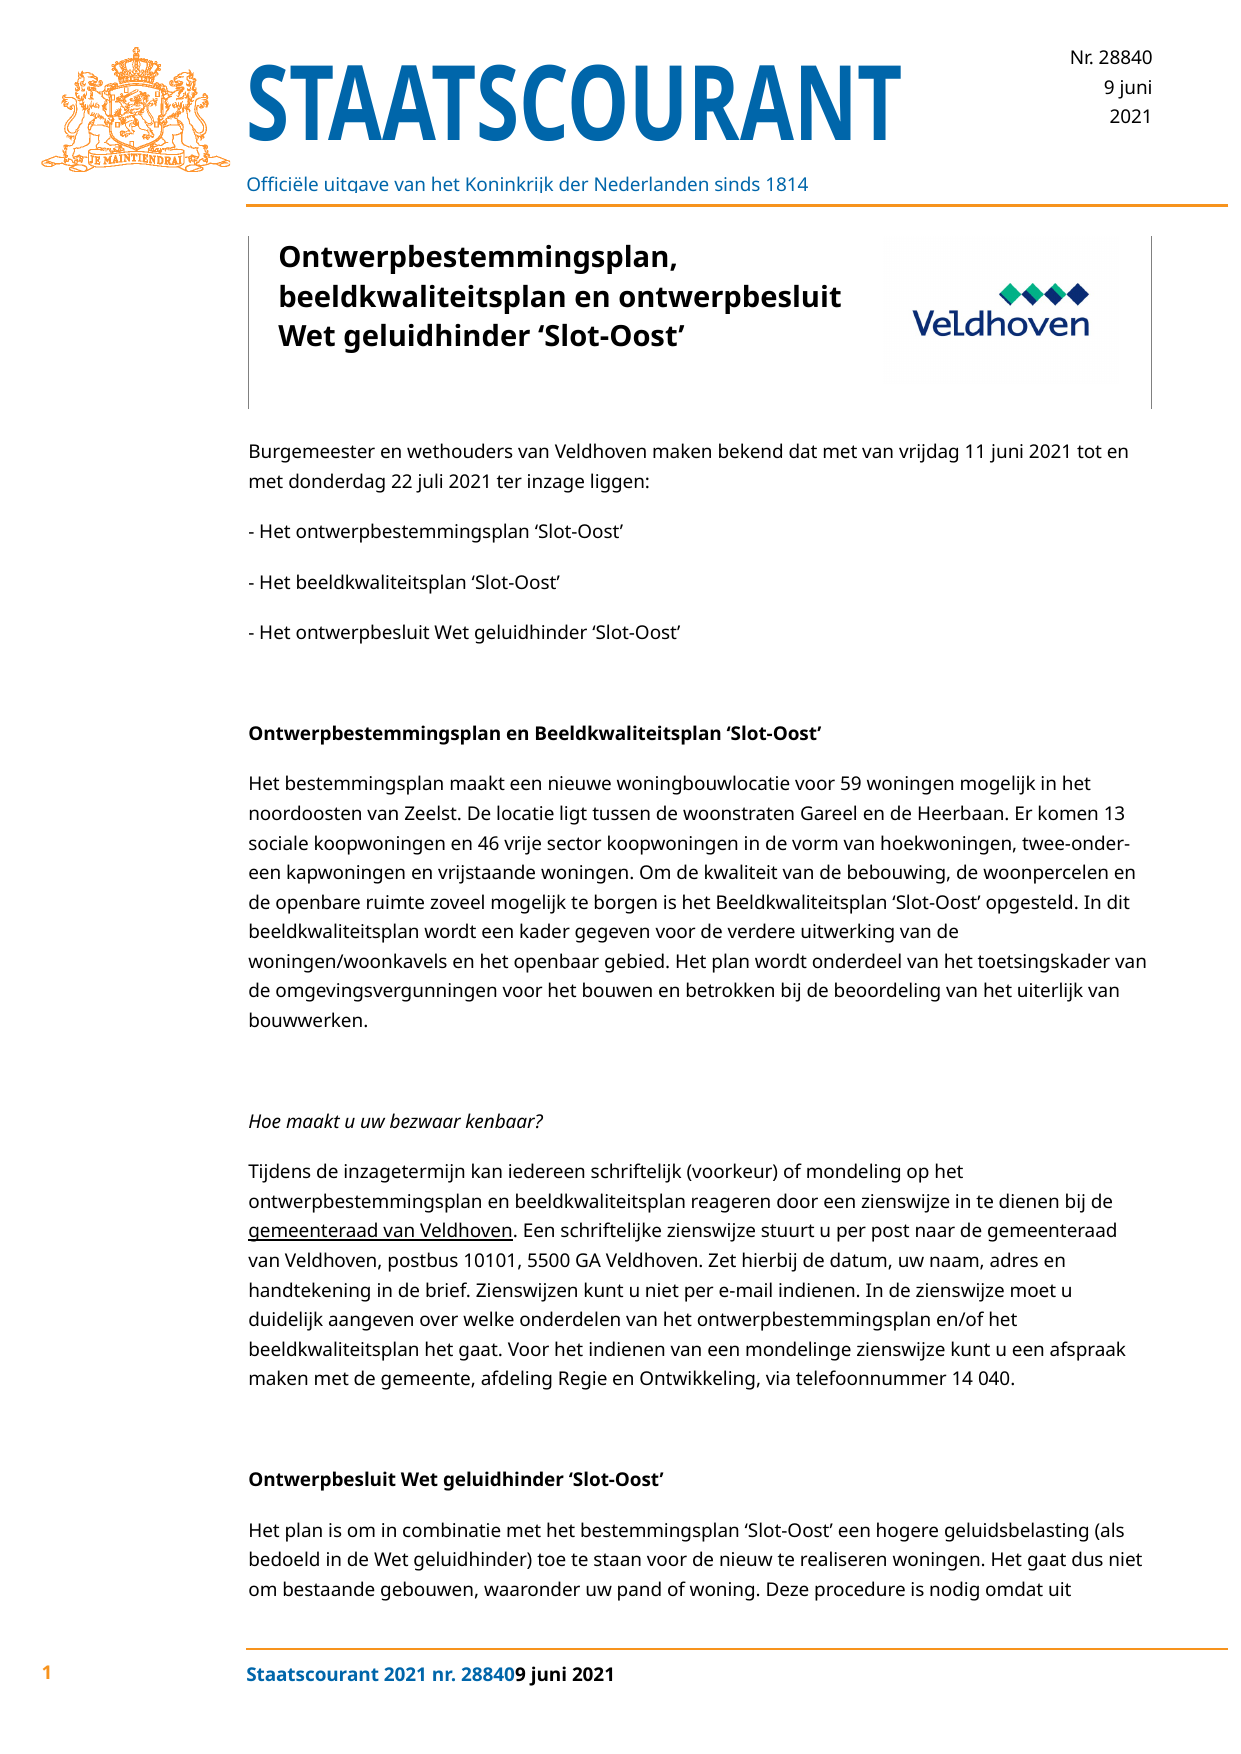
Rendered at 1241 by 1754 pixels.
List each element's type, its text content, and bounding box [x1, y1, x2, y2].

text Tijdens de inzagetermijn kan iedereen schriftelijk (voorkeur) of mondeling op het ontwerpbestemmingsplan en beeldkwaliteitsplan reageren door een zienswijze in te dienen bij de gemeenteraad van Veldhoven. Een schriftelijke zienswijze stuurt u per post naar de gemeenteraad van Veldhoven, postbus 10101, 5500 GA Veldhoven. Zet hierbij de datum, uw naam, adres en handtekening in de brief. Zienswijzen kunt u niet per e-mail indienen. In de zienswijze moet u duidelijk aangeven over welke onderdelen van het ontwerpbestemmingsplan en/of het beeldkwaliteitsplan het gaat. Voor het indienen van een mondelinge zienswijze kunt u een afspraak maken met de gemeente, afdeling Regie en Ontwikkeling, via telefoonnummer 14 040. [248, 1158, 1152, 1391]
text - Het ontwerpbesluit Wet geluidhinder ‘Slot-Oost’ [248, 619, 1152, 645]
text Het bestemmingsplan maakt een nieuwe woningbouwlocatie voor 59 woningen mogelijk in het noordoosten van Zeelst. De locatie ligt tussen de woonstraten Gareel en de Heerbaan. Er komen 13 sociale koopwoningen en 46 vrije sector koopwoningen in de vorm van hoekwoningen, twee-onder-een kapwoningen en vrijstaande woningen. Om de kwaliteit van de bebouwing, de woonpercelen en de openbare ruimte zoveel mogelijk te borgen is het Beeldkwaliteitsplan ‘Slot-Oost’ opgesteld. In dit beeldkwaliteitsplan wordt een kader gegeven voor de verdere uitwerking van de woningen/woonkavels en het openbaar gebied. Het plan wordt onderdeel van het toetsingskader van de omgevingsvergunningen voor het bouwen en betrokken bij de beoordeling van het uiterlijk van bouwwerken. [248, 771, 1152, 1033]
text Ontwerpbestemmingsplan en Beeldkwaliteitsplan ‘Slot-Oost’ [248, 720, 1152, 746]
text Burgemeester en wethouders van Veldhoven maken bekend dat met van vrijdag 11 juni 2021 tot en met donderdag 22 juli 2021 ter inzage liggen: [248, 438, 1152, 494]
table_header [850, 236, 1151, 409]
text Hoe maakt u uw bezwaar kenbaar? [248, 1108, 1152, 1134]
text - Het ontwerpbestemmingsplan ‘Slot-Oost’ [248, 518, 1152, 544]
table_header Ontwerpbestemmingsplan, beeldkwaliteitsplan en ontwerpbesluit Wet geluidhinder ‘Slot-Oost’ [249, 236, 850, 409]
text Ontwerpbesluit Wet geluidhinder ‘Slot-Oost’ [248, 1466, 1152, 1492]
text Het plan is om in combinatie met het bestemmingsplan ‘Slot-Oost’ een hogere geluidsbelasting (als bedoeld in de Wet geluidhinder) toe te staan voor de nieuw te realiseren woningen. Het gaat dus niet om bestaande gebouwen, waaronder uw pand of woning. Deze procedure is nodig omdat uit [248, 1517, 1152, 1602]
picture [882, 236, 1119, 384]
text - Het beeldkwaliteitsplan ‘Slot-Oost’ [248, 569, 1152, 595]
picture [41, 47, 231, 172]
